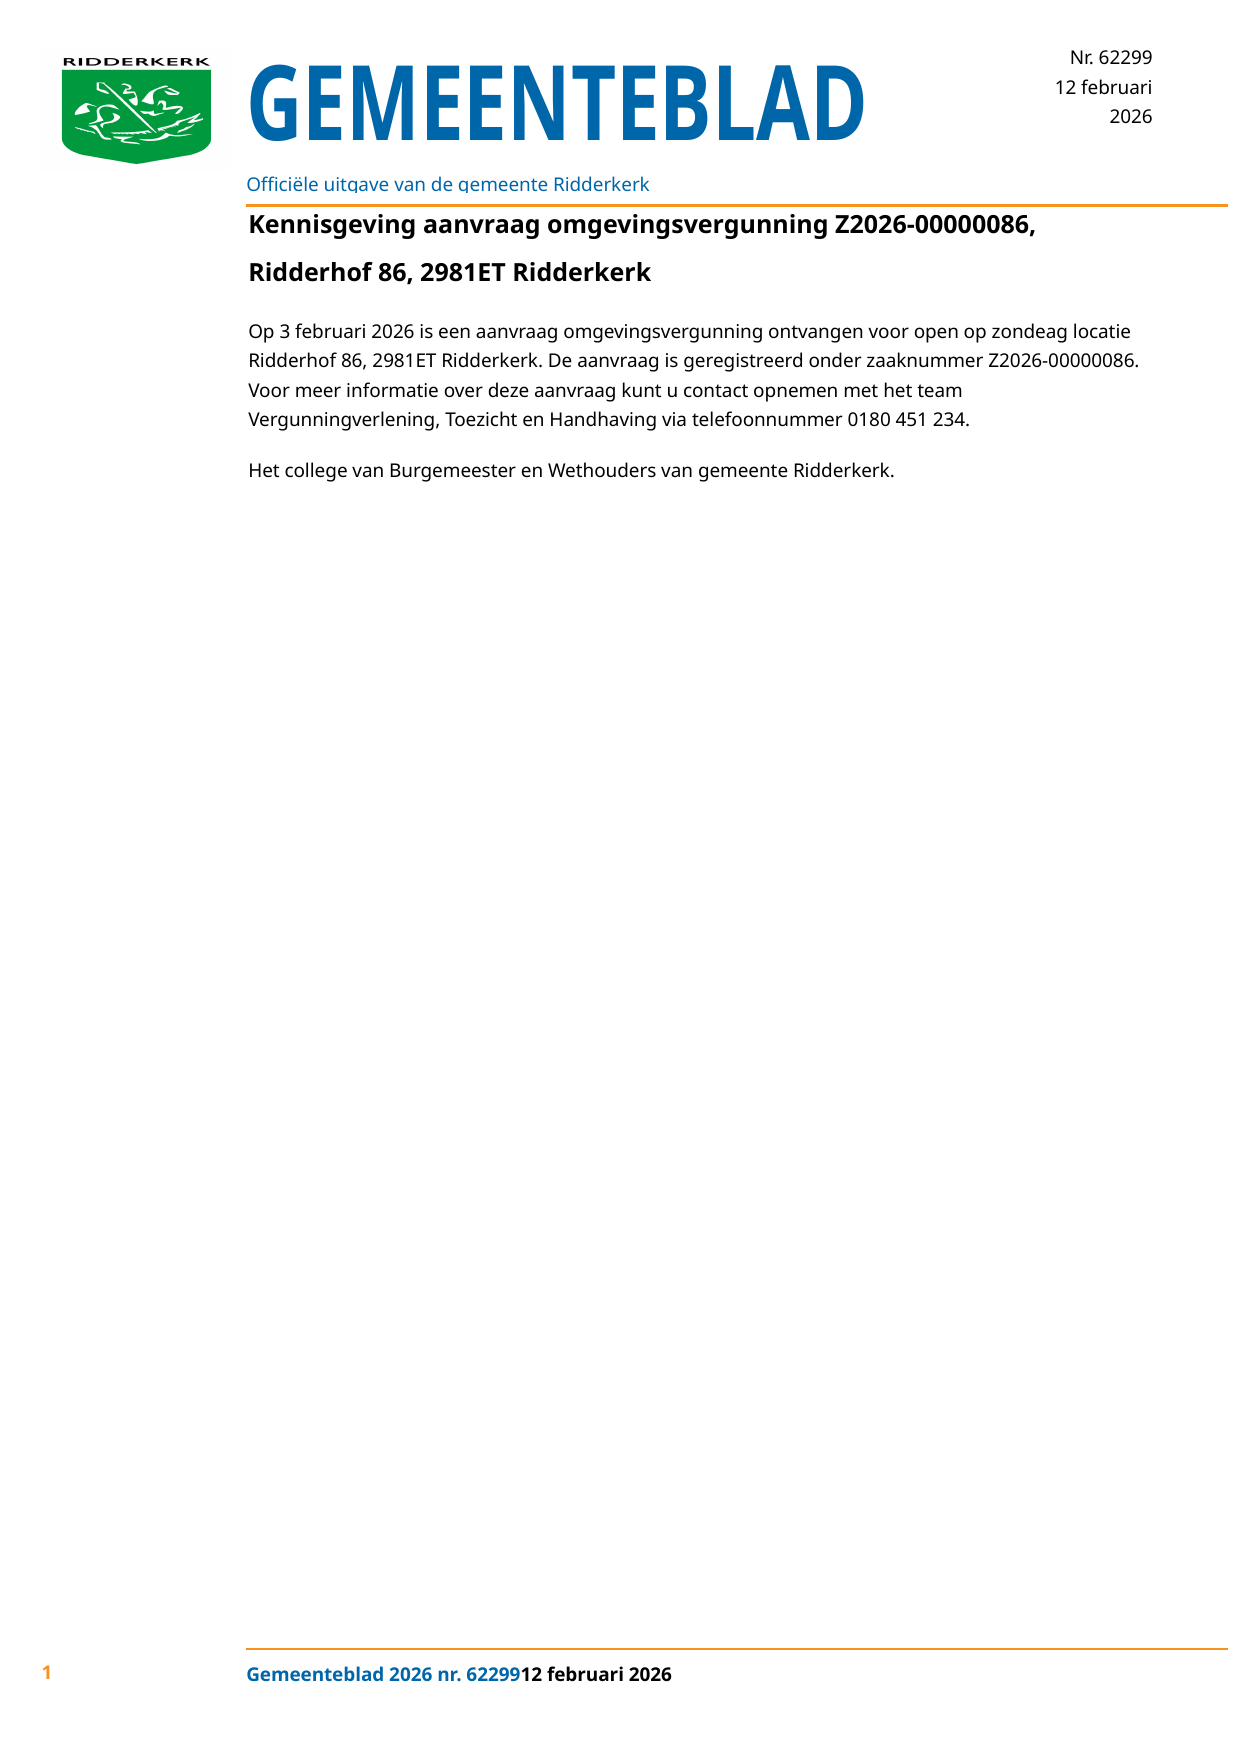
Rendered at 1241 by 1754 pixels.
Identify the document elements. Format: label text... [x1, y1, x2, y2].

text Op 3 februari 2026 is een aanvraag omgevingsvergunning ontvangen voor open op zondeag locatie Ridderhof 86, 2981ET Ridderkerk. De aanvraag is geregistreerd onder zaaknummer Z2026-00000086. Voor meer informatie over deze aanvraag kunt u contact opnemen met het team Vergunningverlening, Toezicht en Handhaving via telefoonnummer 0180 451 234. [248, 318, 1152, 432]
text Kennisgeving aanvraag omgevingsvergunning Z2026-00000086, Ridderhof 86, 2981ET Ridderkerk [248, 207, 1152, 288]
picture [41, 47, 231, 172]
text Het college van Burgemeester en Wethouders van gemeente Ridderkerk. [248, 457, 1152, 483]
